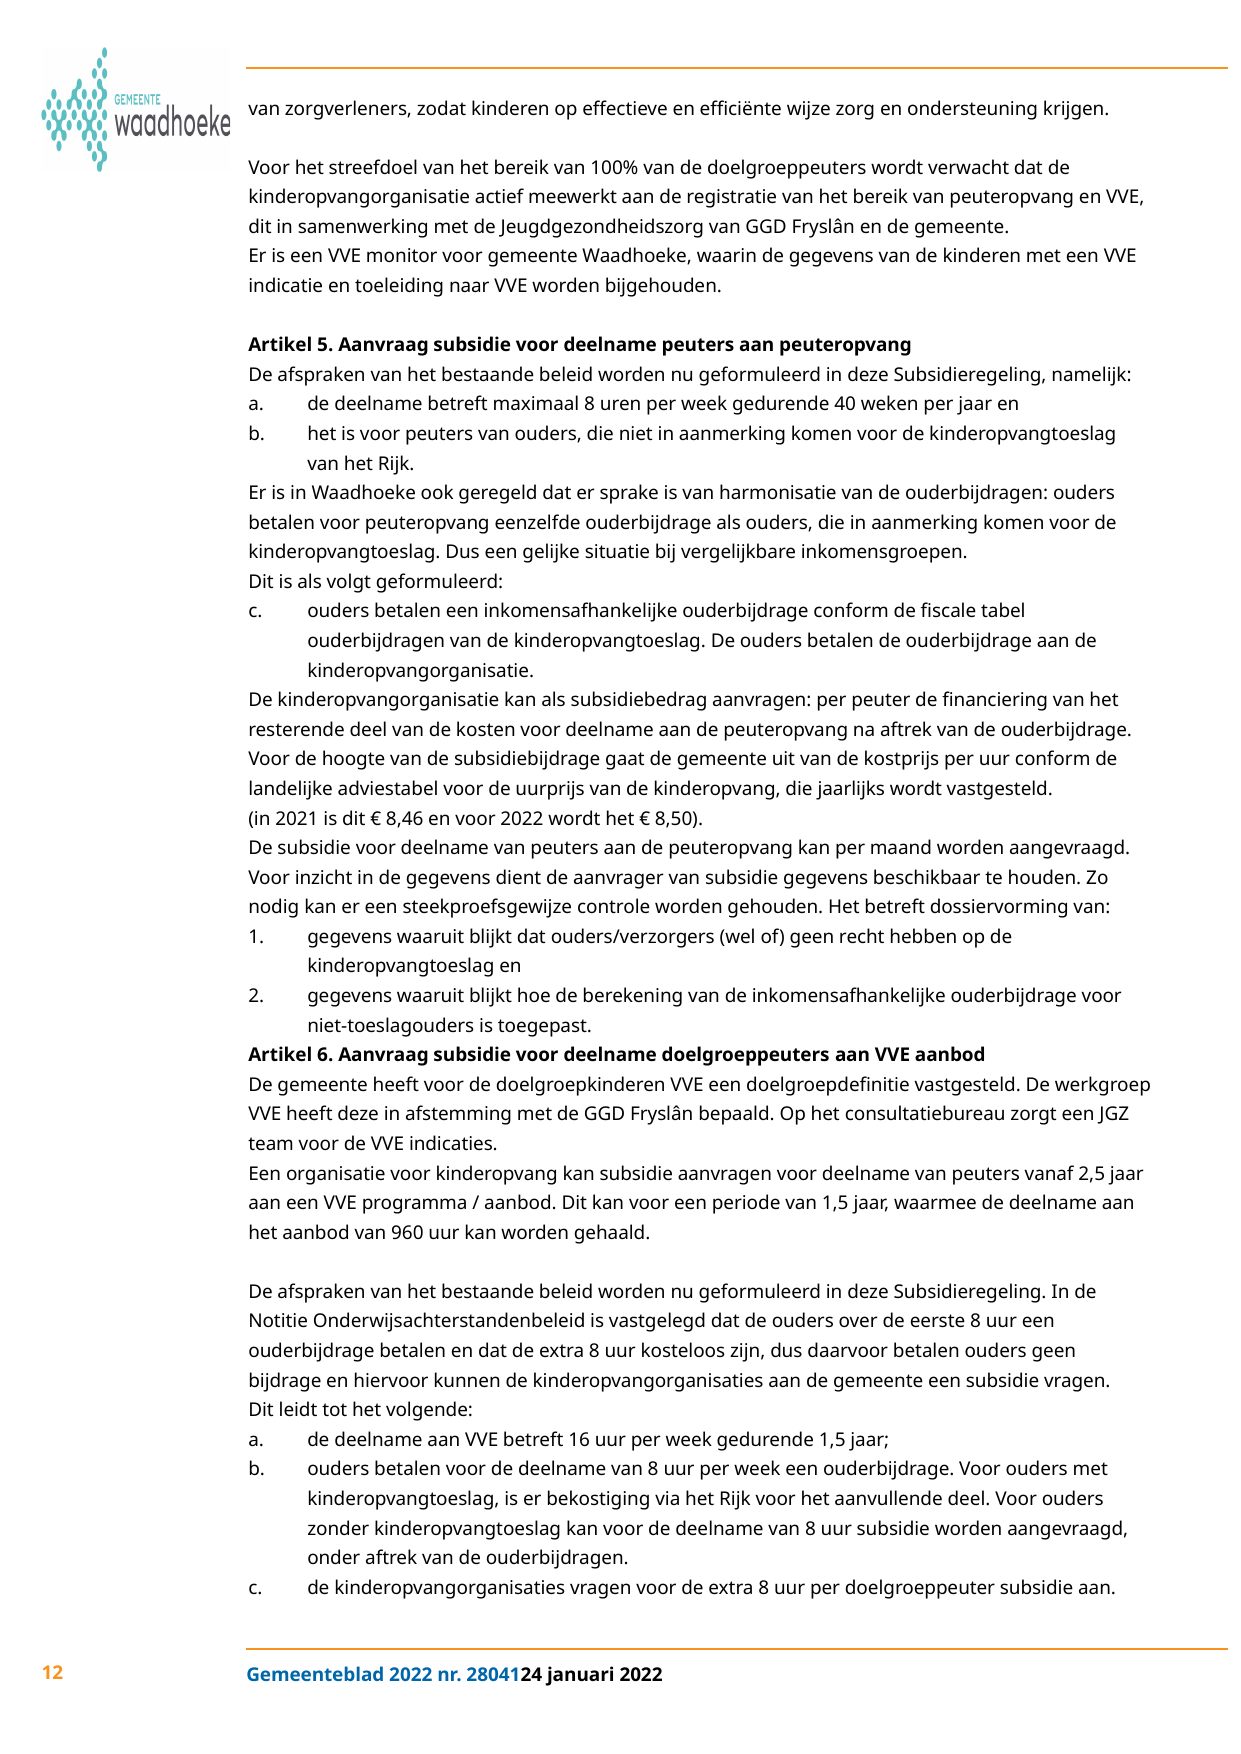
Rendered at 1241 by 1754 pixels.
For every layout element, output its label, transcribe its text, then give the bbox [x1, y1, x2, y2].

text De afspraken van het bestaande beleid worden nu geformuleerd in deze Subsidieregeling. In de Notitie Onderwijsachterstandenbeleid is vastgelegd dat de ouders over de eerste 8 uur een ouderbijdrage betalen en dat de extra 8 uur kosteloos zijn, dus daarvoor betalen ouders geen bijdrage en hiervoor kunnen de kinderopvangorganisaties aan de gemeente een subsidie vragen. [248, 1278, 1152, 1393]
text Dit is als volgt geformuleerd: [248, 568, 1152, 594]
text Dit leidt tot het volgende: [248, 1396, 1152, 1422]
list het is voor peuters van ouders, die niet in aanmerking komen voor de kinderopvangtoeslag van het Rijk. [248, 420, 1152, 476]
text (in 2021 is dit € 8,46 en voor 2022 wordt het € 8,50). [248, 805, 1152, 831]
text Artikel 5. Aanvraag subsidie voor deelname peuters aan peuteropvang [248, 331, 1152, 357]
text De afspraken van het bestaande beleid worden nu geformuleerd in deze Subsidieregeling, namelijk: [248, 361, 1152, 387]
text De subsidie voor deelname van peuters aan de peuteropvang kan per maand worden aangevraagd. Voor inzicht in de gegevens dient de aanvrager van subsidie gegevens beschikbaar te houden. Zo nodig kan er een steekproefsgewijze controle worden gehouden. Het betreft dossiervorming van: [248, 834, 1152, 919]
list de deelname aan VVE betreft 16 uur per week gedurende 1,5 jaar; [248, 1426, 1152, 1452]
text Er is een VVE monitor voor gemeente Waadhoeke, waarin de gegevens van de kinderen met een VVE indicatie en toeleiding naar VVE worden bijgehouden. [248, 243, 1152, 298]
text Er is in Waadhoeke ook geregeld dat er sprake is van harmonisatie van de ouderbijdragen: ouders betalen voor peuteropvang eenzelfde ouderbijdrage als ouders, die in aanmerking komen voor de kinderopvangtoeslag. Dus een gelijke situatie bij vergelijkbare inkomensgroepen. [248, 479, 1152, 564]
picture [41, 47, 231, 172]
text Een organisatie voor kinderopvang kan subsidie aanvragen voor deelname van peuters vanaf 2,5 jaar aan een VVE programma / aanbod. Dit kan voor een periode van 1,5 jaar, waarmee de deelname aan het aanbod van 960 uur kan worden gehaald. [248, 1160, 1152, 1245]
text De kinderopvangorganisatie kan als subsidiebedrag aanvragen: per peuter de financiering van het resterende deel van de kosten voor deelname aan de peuteropvang na aftrek van de ouderbijdrage. [248, 686, 1152, 742]
text Voor de hoogte van de subsidiebijdrage gaat de gemeente uit van de kostprijs per uur conform de landelijke adviestabel voor de uurprijs van de kinderopvang, die jaarlijks wordt vastgesteld. [248, 746, 1152, 801]
list de deelname betreft maximaal 8 uren per week gedurende 40 weken per jaar en [248, 391, 1152, 416]
list gegevens waaruit blijkt dat ouders/verzorgers (wel of) geen recht hebben op de kinderopvangtoeslag en [248, 923, 1152, 978]
list ouders betalen een inkomensafhankelijke ouderbijdrage conform de fiscale tabel ouderbijdragen van de kinderopvangtoeslag. De ouders betalen de ouderbijdrage aan de kinderopvangorganisatie. [248, 598, 1152, 683]
text Voor het streefdoel van het bereik van 100% van de doelgroeppeuters wordt verwacht dat de kinderopvangorganisatie actief meewerkt aan de registratie van het bereik van peuteropvang en VVE, dit in samenwerking met de Jeugdgezondheidszorg van GGD Fryslân en de gemeente. [248, 154, 1152, 239]
text Artikel 6. Aanvraag subsidie voor deelname doelgroeppeuters aan VVE aanbod [248, 1041, 1152, 1067]
list gegevens waaruit blijkt hoe de berekening van de inkomensafhankelijke ouderbijdrage voor niet-toeslagouders is toegepast. [248, 982, 1152, 1038]
text De gemeente heeft voor de doelgroepkinderen VVE een doelgroepdefinitie vastgesteld. De werkgroep VVE heeft deze in afstemming met de GGD Fryslân bepaald. Op het consultatiebureau zorgt een JGZ team voor de VVE indicaties. [248, 1071, 1152, 1156]
list de kinderopvangorganisaties vragen voor de extra 8 uur per doelgroeppeuter subsidie aan. [248, 1574, 1152, 1600]
text van zorgverleners, zodat kinderen op effectieve en efficiënte wijze zorg en ondersteuning krijgen. [248, 95, 1152, 121]
list ouders betalen voor de deelname van 8 uur per week een ouderbijdrage. Voor ouders met kinderopvangtoeslag, is er bekostiging via het Rijk voor het aanvullende deel. Voor ouders zonder kinderopvangtoeslag kan voor de deelname van 8 uur subsidie worden aangevraagd, onder aftrek van de ouderbijdragen. [248, 1456, 1152, 1570]
